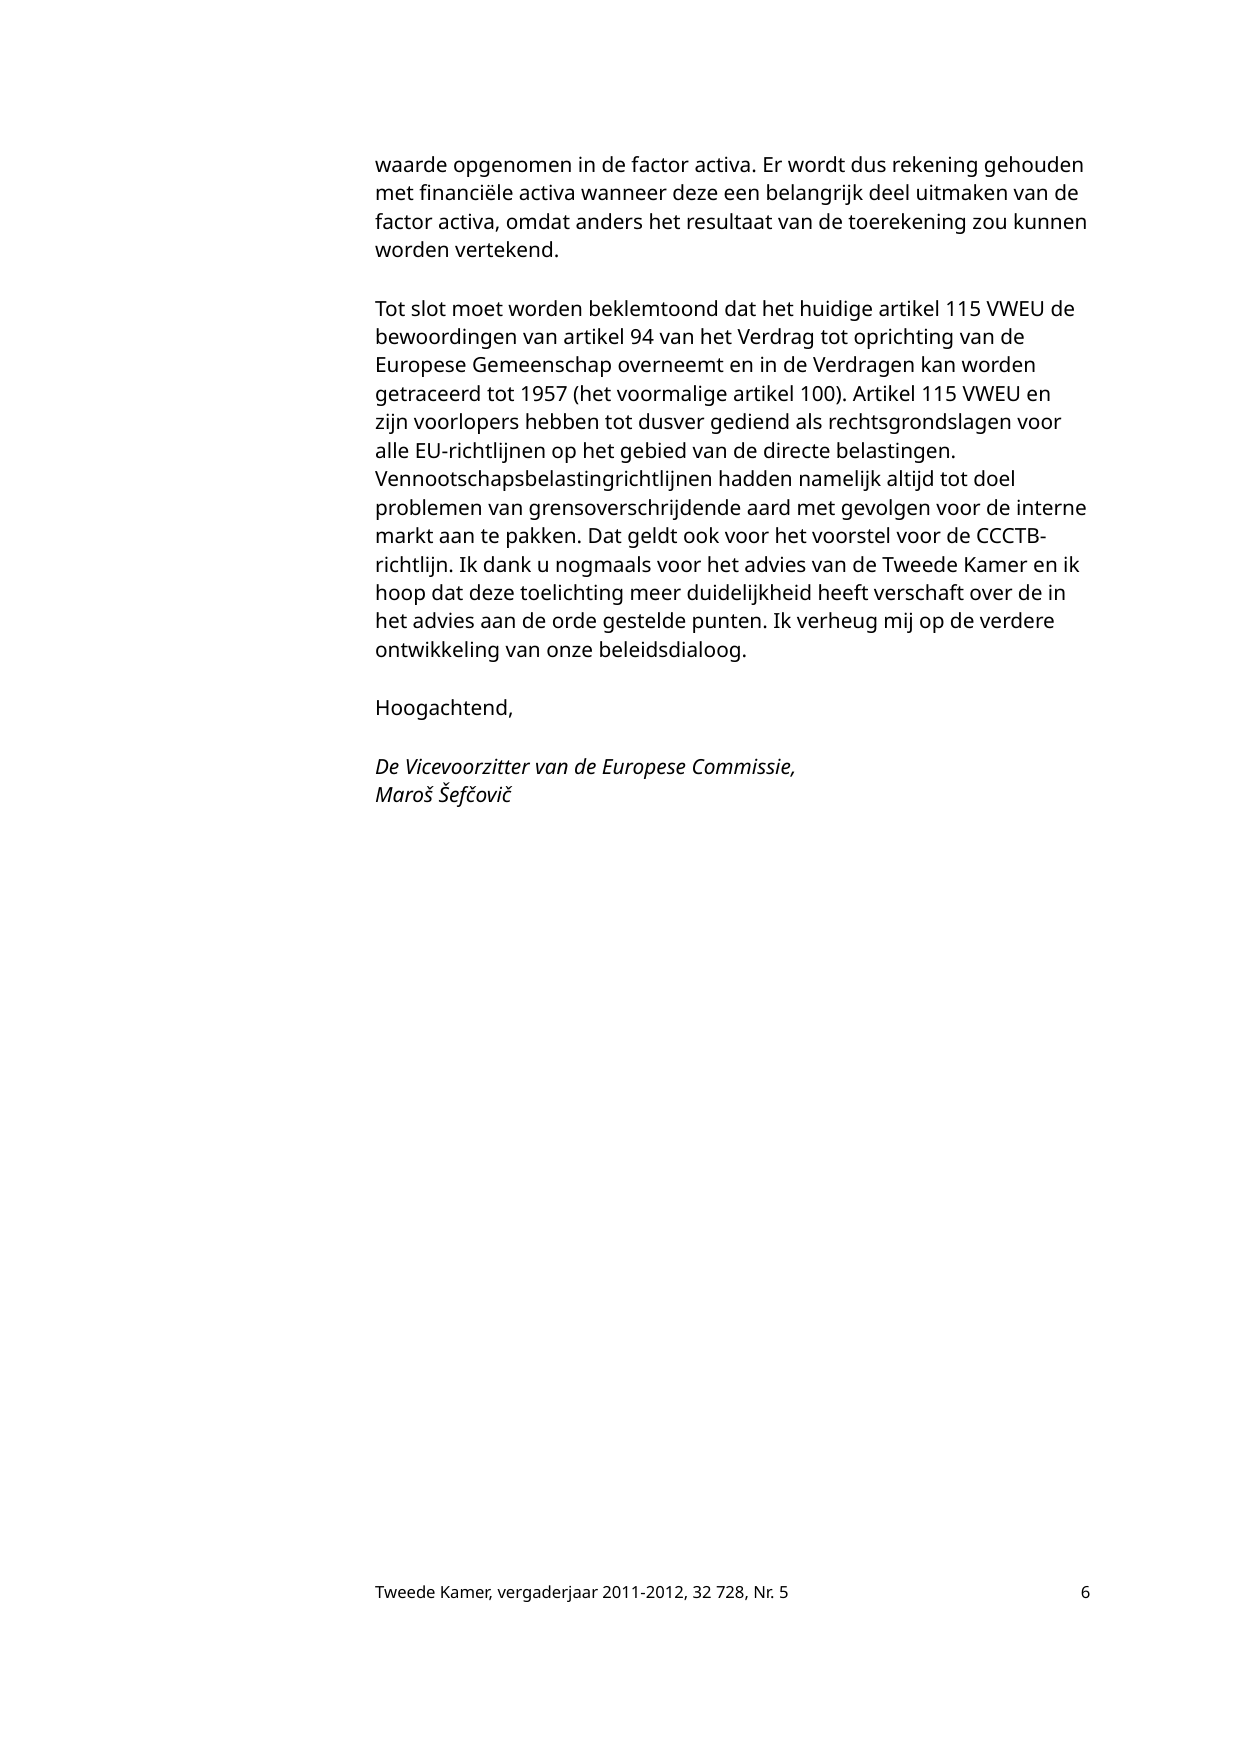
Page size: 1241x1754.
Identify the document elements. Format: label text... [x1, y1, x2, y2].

text De Vicevoorzitter van de Europese Commissie, [375, 752, 1090, 780]
text waarde opgenomen in de factor activa. Er wordt dus rekening gehouden met financiële activa wanneer deze een belangrijk deel uitmaken van de factor activa, omdat anders het resultaat van de toerekening zou kunnen worden vertekend. [375, 150, 1090, 264]
text Maroš Šefčovič [375, 780, 1090, 809]
text Tot slot moet worden beklemtoond dat het huidige artikel 115 VWEU de bewoordingen van artikel 94 van het Verdrag tot oprichting van de Europese Gemeenschap overneemt en in de Verdragen kan worden getraceerd tot 1957 (het voormalige artikel 100). Artikel 115 VWEU en zijn voorlopers hebben tot dusver gediend als rechtsgrondslagen voor alle EU-richtlijnen op het gebied van de directe belastingen. Vennootschapsbelastingrichtlijnen hadden namelijk altijd tot doel problemen van grensoverschrijdende aard met gevolgen voor de interne markt aan te pakken. Dat geldt ook voor het voorstel voor de CCCTB-richtlijn. Ik dank u nogmaals voor het advies van de Tweede Kamer en ik hoop dat deze toelichting meer duidelijkheid heeft verschaft over de in het advies aan de orde gestelde punten. Ik verheug mij op de verdere ontwikkeling van onze beleidsdialoog. [375, 294, 1090, 663]
text Hoogachtend, [375, 693, 1090, 722]
